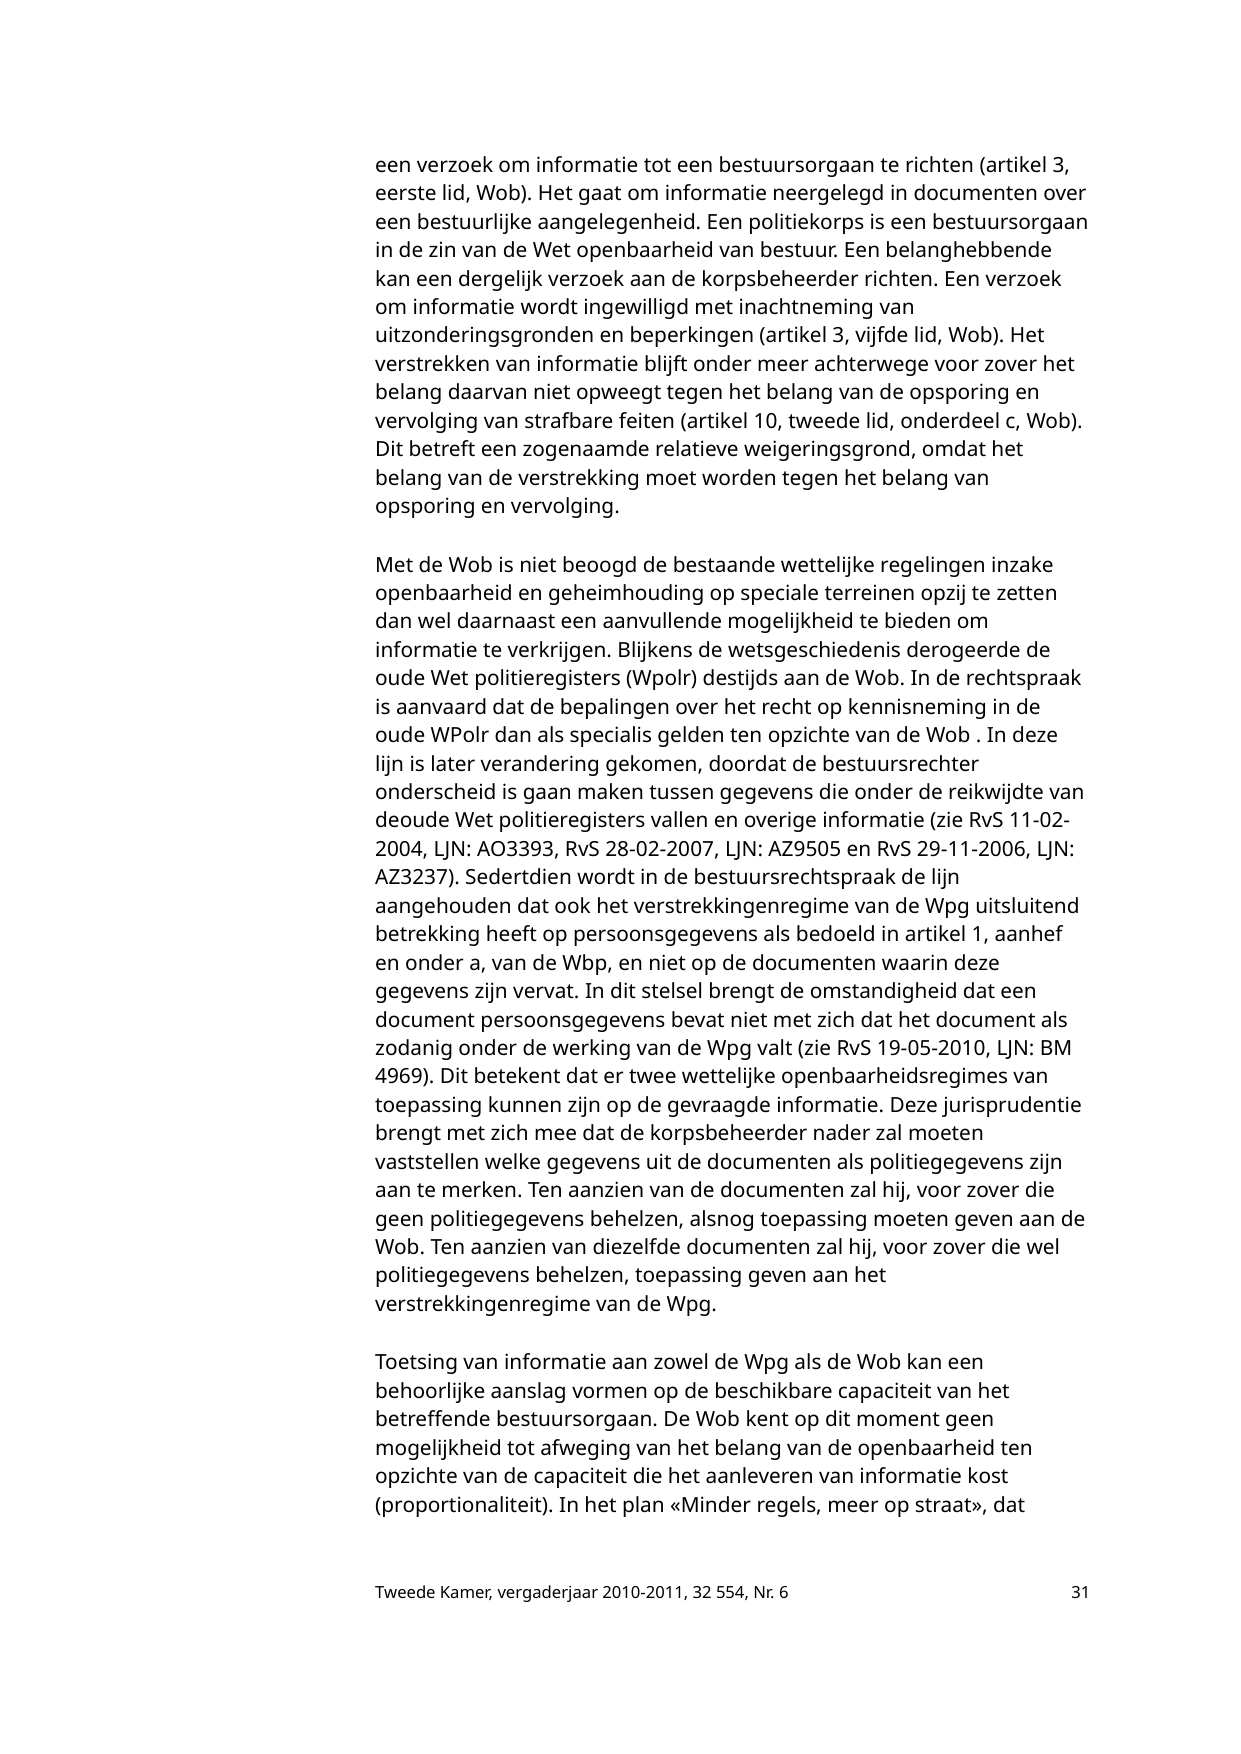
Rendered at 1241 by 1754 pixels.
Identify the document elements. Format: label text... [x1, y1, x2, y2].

text een verzoek om informatie tot een bestuursorgaan te richten (artikel 3, eerste lid, Wob). Het gaat om informatie neergelegd in documenten over een bestuurlijke aangelegenheid. Een politiekorps is een bestuursorgaan in de zin van de Wet openbaarheid van bestuur. Een belanghebbende kan een dergelijk verzoek aan de korpsbeheerder richten. Een verzoek om informatie wordt ingewilligd met inachtneming van uitzonderingsgronden en beperkingen (artikel 3, vijfde lid, Wob). Het verstrekken van informatie blijft onder meer achterwege voor zover het belang daarvan niet opweegt tegen het belang van de opsporing en vervolging van strafbare feiten (artikel 10, tweede lid, onderdeel c, Wob). Dit betreft een zogenaamde relatieve weigeringsgrond, omdat het belang van de verstrekking moet worden tegen het belang van opsporing en vervolging. [375, 150, 1090, 520]
text Met de Wob is niet beoogd de bestaande wettelijke regelingen inzake openbaarheid en geheimhouding op speciale terreinen opzij te zetten dan wel daarnaast een aanvullende mogelijkheid te bieden om informatie te verkrijgen. Blijkens de wetsgeschiedenis derogeerde de oude Wet politieregisters (Wpolr) destijds aan de Wob. In de rechtspraak is aanvaard dat de bepalingen over het recht op kennisneming in de oude WPolr dan als specialis gelden ten opzichte van de Wob . In deze lijn is later verandering gekomen, doordat de bestuursrechter onderscheid is gaan maken tussen gegevens die onder de reikwijdte van deoude Wet politieregisters vallen en overige informatie (zie RvS 11-02-2004, LJN: AO3393, RvS 28-02-2007, LJN: AZ9505 en RvS 29-11-2006, LJN: AZ3237). Sedertdien wordt in de bestuursrechtspraak de lijn aangehouden dat ook het verstrekkingenregime van de Wpg uitsluitend betrekking heeft op persoonsgegevens als bedoeld in artikel 1, aanhef en onder a, van de Wbp, en niet op de documenten waarin deze gegevens zijn vervat. In dit stelsel brengt de omstandigheid dat een document persoonsgegevens bevat niet met zich dat het document als zodanig onder de werking van de Wpg valt (zie RvS 19-05-2010, LJN: BM 4969). Dit betekent dat er twee wettelijke openbaarheidsregimes van toepassing kunnen zijn op de gevraagde informatie. Deze jurisprudentie brengt met zich mee dat de korpsbeheerder nader zal moeten vaststellen welke gegevens uit de documenten als politiegegevens zijn aan te merken. Ten aanzien van de documenten zal hij, voor zover die geen politiegegevens behelzen, alsnog toepassing moeten geven aan de Wob. Ten aanzien van diezelfde documenten zal hij, voor zover die wel politiegegevens behelzen, toepassing geven aan het verstrekkingenregime van de Wpg. [375, 550, 1090, 1317]
text Toetsing van informatie aan zowel de Wpg als de Wob kan een behoorlijke aanslag vormen op de beschikbare capaciteit van het betreffende bestuursorgaan. De Wob kent op dit moment geen mogelijkheid tot afweging van het belang van de openbaarheid ten opzichte van de capaciteit die het aanleveren van informatie kost (proportionaliteit). In het plan «Minder regels, meer op straat», dat [375, 1347, 1090, 1518]
